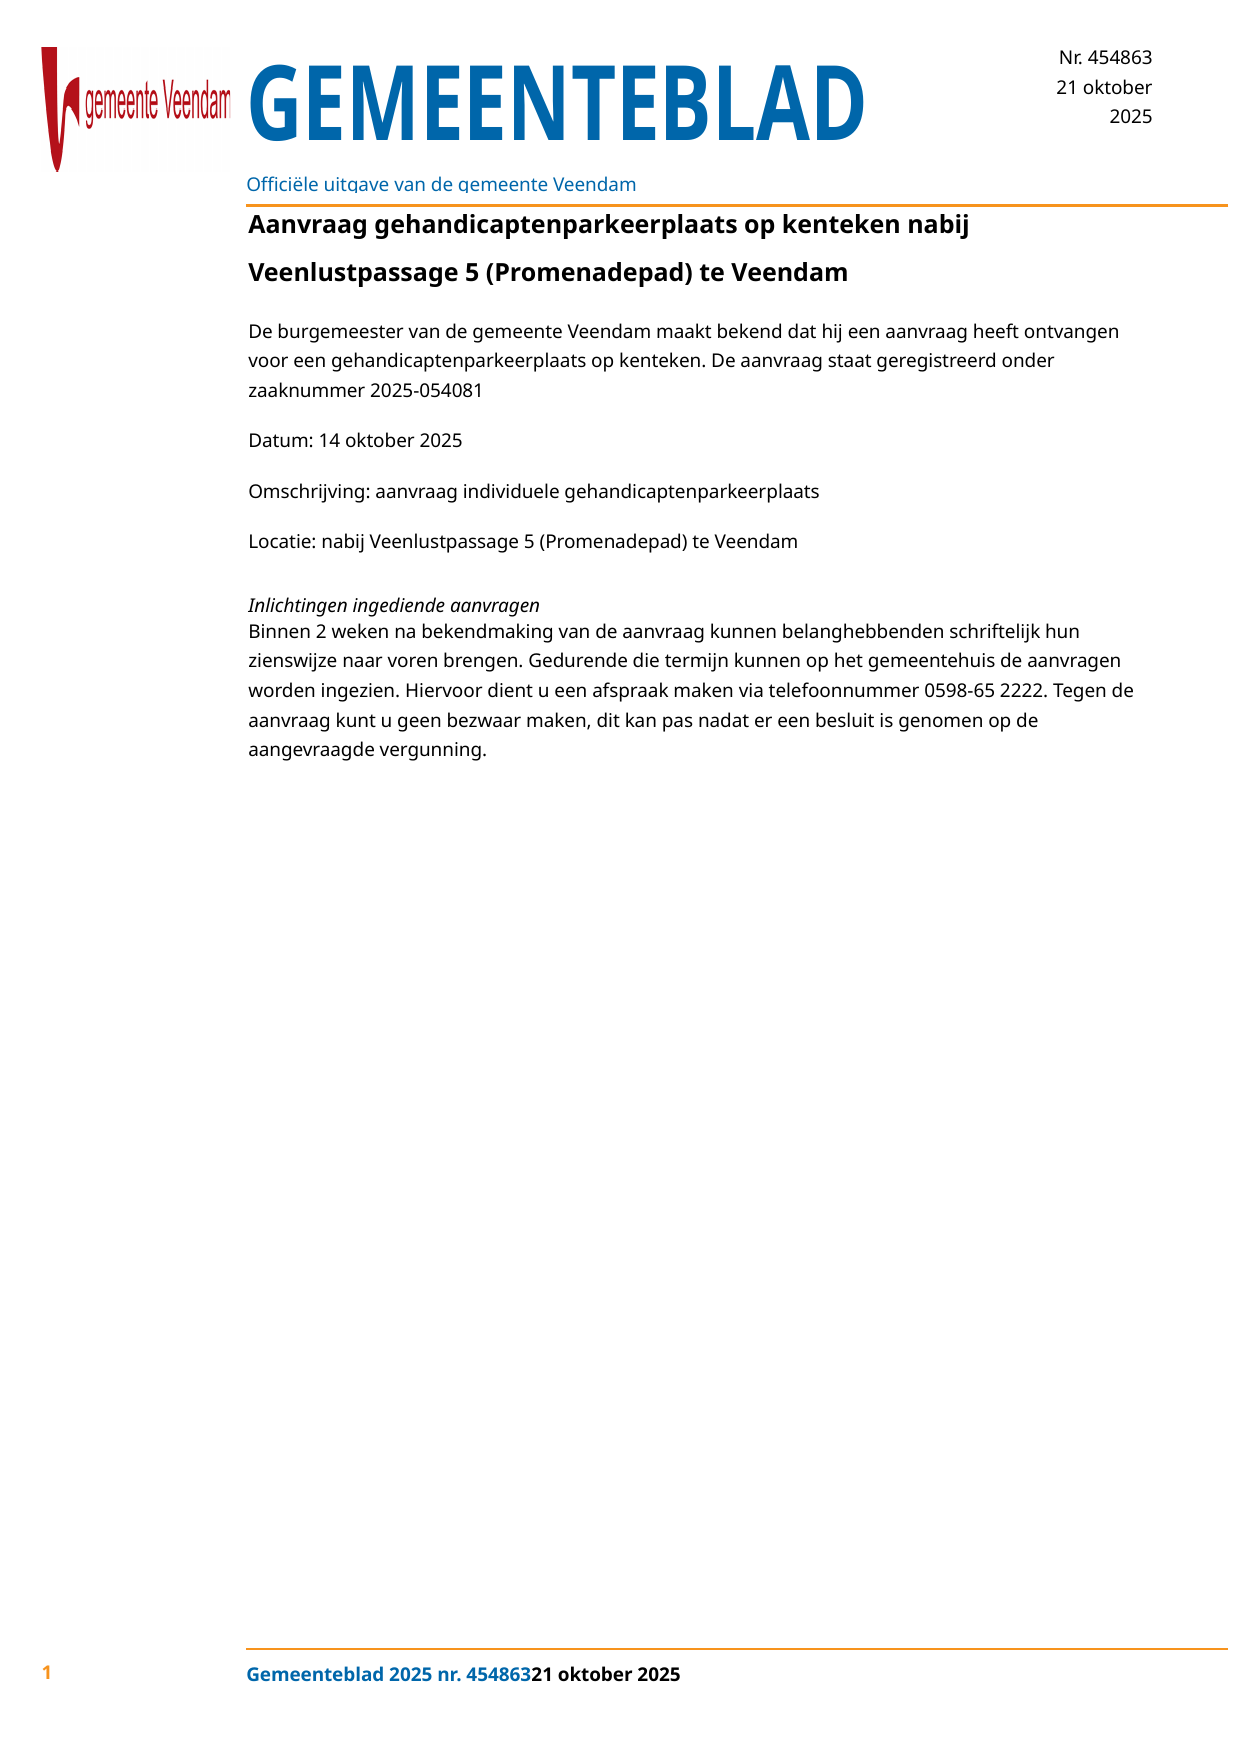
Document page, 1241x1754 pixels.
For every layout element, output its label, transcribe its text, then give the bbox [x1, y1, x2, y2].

text Aanvraag gehandicaptenparkeerplaats op kenteken nabij Veenlustpassage 5 (Promenadepad) te Veendam [248, 207, 1152, 288]
picture [41, 47, 231, 172]
text Datum: 14 oktober 2025 [248, 427, 1152, 453]
text Binnen 2 weken na bekendmaking van de aanvraag kunnen belanghebbenden schriftelijk hun zienswijze naar voren brengen. Gedurende die termijn kunnen op het gemeentehuis de aanvragen worden ingezien. Hiervoor dient u een afspraak maken via telefoonnummer 0598-65 2222. Tegen de aanvraag kunt u geen bezwaar maken, dit kan pas nadat er een besluit is genomen op de aangevraagde vergunning. [248, 618, 1152, 762]
text Inlichtingen ingediende aanvragen [248, 592, 1152, 618]
text De burgemeester van de gemeente Veendam maakt bekend dat hij een aanvraag heeft ontvangen voor een gehandicaptenparkeerplaats op kenteken. De aanvraag staat geregistreerd onder zaaknummer 2025-054081 [248, 318, 1152, 403]
text Locatie: nabij Veenlustpassage 5 (Promenadepad) te Veendam [248, 528, 1152, 554]
text Omschrijving: aanvraag individuele gehandicaptenparkeerplaats [248, 478, 1152, 504]
